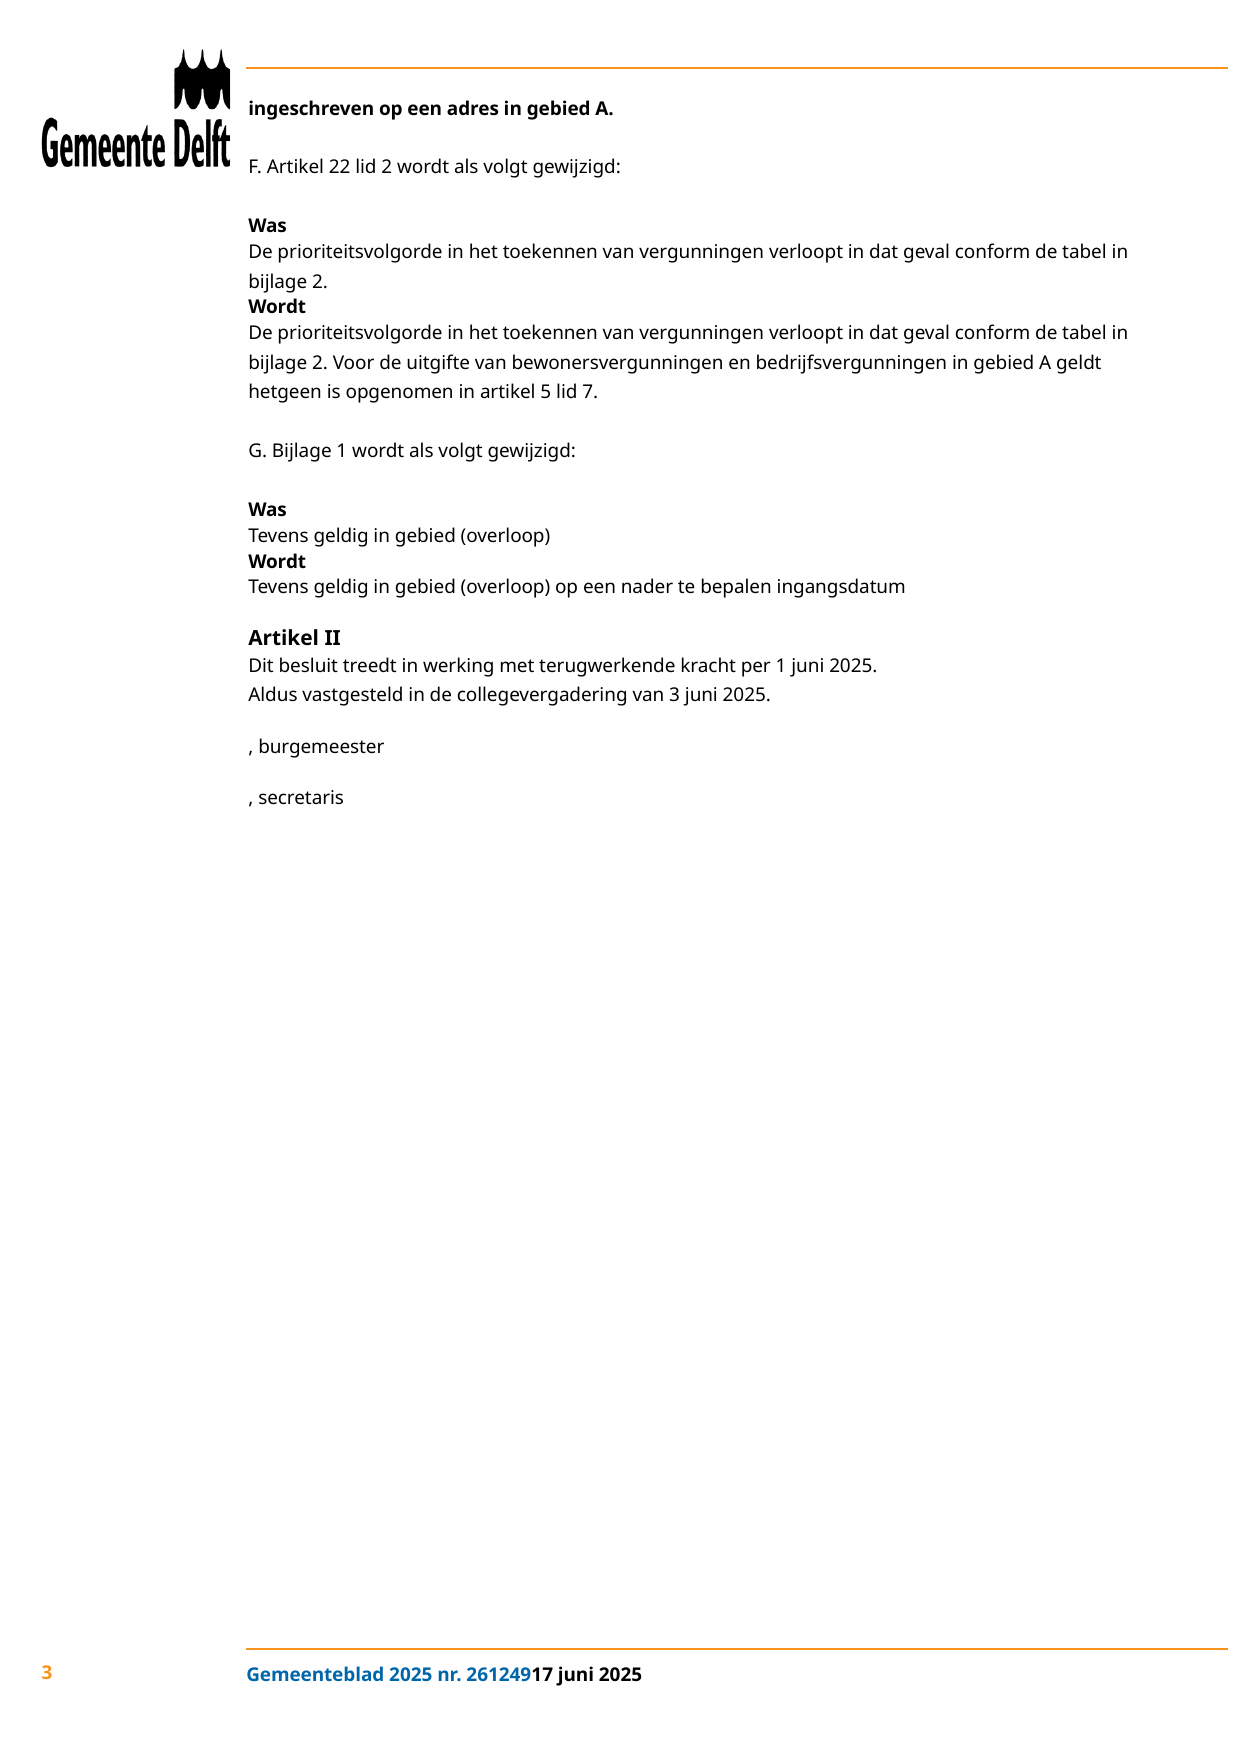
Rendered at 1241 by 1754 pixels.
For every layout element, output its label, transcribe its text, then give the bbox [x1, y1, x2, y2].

text Dit besluit treedt in werking met terugwerkende kracht per 1 juni 2025. [248, 652, 1152, 677]
table_cell ingeschreven op een adres in gebied A. [248, 95, 1152, 121]
text Artikel II [248, 623, 1152, 652]
table_header Was [248, 496, 1152, 522]
text G. Bijlage 1 wordt als volgt gewijzigd: [248, 437, 1152, 463]
text F. Artikel 22 lid 2 wordt als volgt gewijzigd: [248, 153, 1152, 179]
table_cell Tevens geldig in gebied (overloop) op een nader te bepalen ingangsdatum [248, 574, 1152, 599]
table_cell De prioriteitsvolgorde in het toekennen van vergunningen verloopt in dat geval conform de tabel in bijlage 2. [248, 238, 1152, 294]
table_cell De prioriteitsvolgorde in het toekennen van vergunningen verloopt in dat geval conform de tabel in bijlage 2. Voor de uitgifte van bewonersvergunningen en bedrijfsvergunningen in gebied A geldt hetgeen is opgenomen in artikel 5 lid 7. [248, 319, 1152, 404]
table_cell Wordt [248, 548, 1152, 573]
text , burgemeester [248, 733, 1152, 758]
table_cell Wordt [248, 294, 1152, 319]
text Aldus vastgesteld in de collegevergadering van 3 juni 2025. [248, 681, 1152, 707]
picture [41, 47, 231, 172]
table_header Was [248, 213, 1152, 238]
text , secretaris [248, 784, 1152, 810]
table_cell Tevens geldig in gebied (overloop) [248, 522, 1152, 548]
